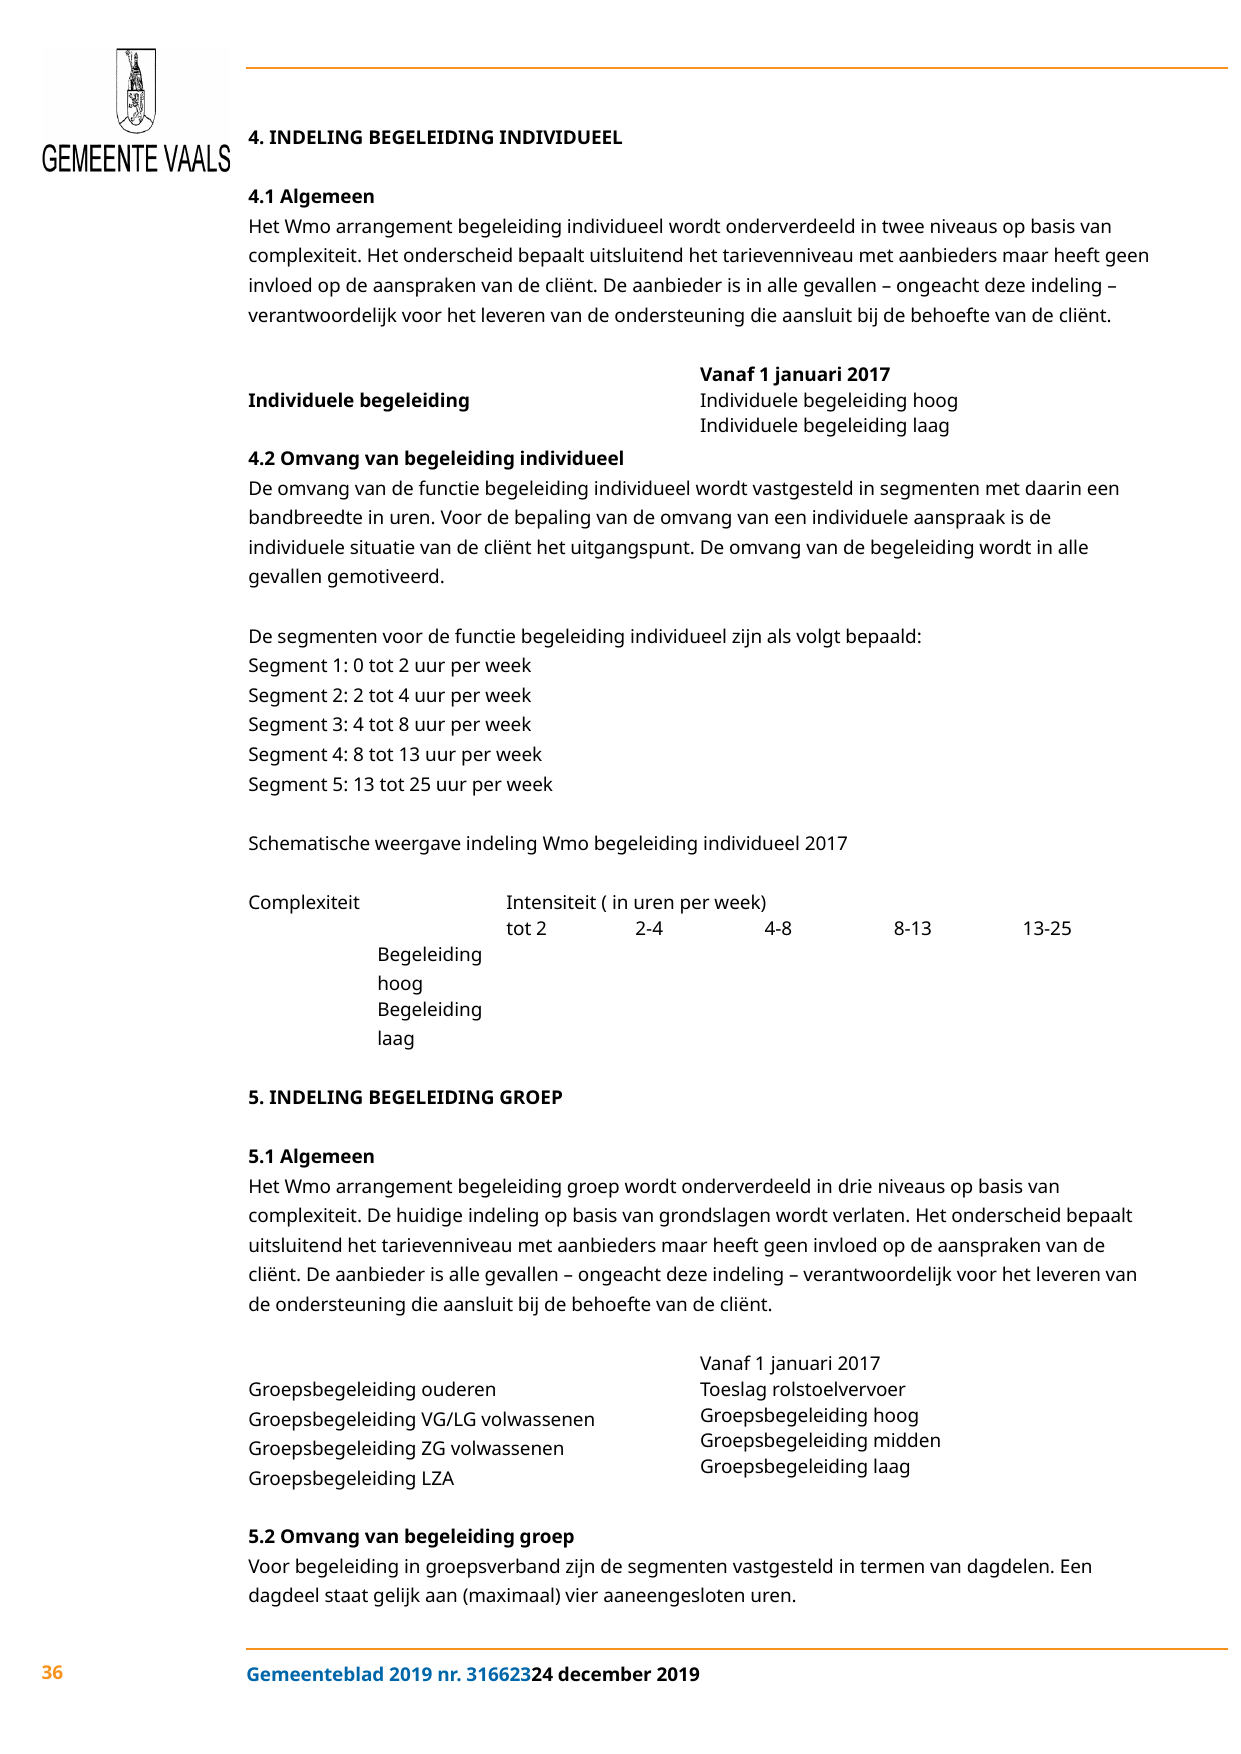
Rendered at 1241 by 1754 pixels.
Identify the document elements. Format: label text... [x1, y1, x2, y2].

table_header [248, 1351, 700, 1376]
table_header Intensiteit ( in uren per week) [506, 889, 1152, 915]
text Segment 1: 0 tot 2 uur per week [248, 652, 1152, 678]
table_header [248, 361, 700, 387]
table_cell [635, 996, 764, 1051]
text 5.2 Omvang van begeleiding groep [248, 1523, 1152, 1549]
table_header Complexiteit [248, 889, 377, 1051]
text 4. INDELING BEGELEIDING INDIVIDUEEL [248, 124, 1152, 150]
table_header [377, 889, 506, 915]
table_cell 2-4 [635, 915, 764, 941]
table_cell [764, 941, 893, 996]
text Het Wmo arrangement begeleiding groep wordt onderverdeeld in drie niveaus op basis van complexiteit. De huidige indeling op basis van grondslagen wordt verlaten. Het onderscheid bepaalt uitsluitend het tarievenniveau met aanbieders maar heeft geen invloed op de aanspraken van de cliënt. De aanbieder is alle gevallen – ongeacht deze indeling – verantwoordelijk voor het leveren van de ondersteuning die aansluit bij de behoefte van de cliënt. [248, 1173, 1152, 1317]
table_cell [377, 915, 506, 941]
table_cell Groepsbegeleiding ouderen Groepsbegeleiding VG/LG volwassenen Groepsbegeleiding ZG volwassenen Groepsbegeleiding LZA [248, 1376, 700, 1491]
table_cell 13-25 [1023, 915, 1152, 941]
table_cell [894, 996, 1022, 1051]
text Schematische weergave indeling Wmo begeleiding individueel 2017 [248, 830, 1152, 856]
table_cell [635, 941, 764, 996]
table_cell 8-13 [894, 915, 1022, 941]
table_cell tot 2 [506, 915, 635, 941]
table_cell Individuele begeleiding hoog [700, 387, 1152, 413]
text Segment 2: 2 tot 4 uur per week [248, 682, 1152, 708]
table_cell 4-8 [764, 915, 893, 941]
table_header Vanaf 1 januari 2017 [700, 361, 1152, 387]
table_header Vanaf 1 januari 2017 [700, 1351, 1152, 1376]
table_cell [506, 941, 635, 996]
table_cell Individuele begeleiding laag [700, 413, 1152, 442]
text Voor begeleiding in groepsverband zijn de segmenten vastgesteld in termen van dagdelen. Een dagdeel staat gelijk aan (maximaal) vier aaneengesloten uren. [248, 1553, 1152, 1608]
text 4.1 Algemeen [248, 183, 1152, 209]
table_cell [1023, 996, 1152, 1051]
text Segment 4: 8 tot 13 uur per week [248, 741, 1152, 767]
table_cell Begeleiding laag [377, 996, 506, 1051]
text De omvang van de functie begeleiding individueel wordt vastgesteld in segmenten met daarin een bandbreedte in uren. Voor de bepaling van de omvang van een individuele aanspraak is de individuele situatie van de cliënt het uitgangspunt. De omvang van de begeleiding wordt in alle gevallen gemotiveerd. [248, 475, 1152, 589]
table_cell Toeslag rolstoelvervoer [700, 1376, 1152, 1402]
table_cell Individuele begeleiding [248, 387, 700, 442]
table_cell Groepsbegeleiding laag [700, 1454, 1152, 1491]
text Segment 5: 13 tot 25 uur per week [248, 771, 1152, 797]
text Het Wmo arrangement begeleiding individueel wordt onderverdeeld in twee niveaus op basis van complexiteit. Het onderscheid bepaalt uitsluitend het tarievenniveau met aanbieders maar heeft geen invloed op de aanspraken van de cliënt. De aanbieder is in alle gevallen – ongeacht deze indeling – verantwoordelijk voor het leveren van de ondersteuning die aansluit bij de behoefte van de cliënt. [248, 213, 1152, 328]
table_cell Groepsbegeleiding midden [700, 1428, 1152, 1453]
table_cell [764, 996, 893, 1051]
text De segmenten voor de functie begeleiding individueel zijn als volgt bepaald: [248, 623, 1152, 649]
text Segment 3: 4 tot 8 uur per week [248, 712, 1152, 737]
table_cell [506, 996, 635, 1051]
table_cell [894, 941, 1022, 996]
text 5.1 Algemeen [248, 1143, 1152, 1169]
text 4.2 Omvang van begeleiding individueel [248, 445, 1152, 471]
picture [41, 47, 231, 172]
text 5. INDELING BEGELEIDING GROEP [248, 1084, 1152, 1110]
table_cell [1023, 941, 1152, 996]
table_cell Groepsbegeleiding hoog [700, 1402, 1152, 1428]
table_cell Begeleiding hoog [377, 941, 506, 996]
